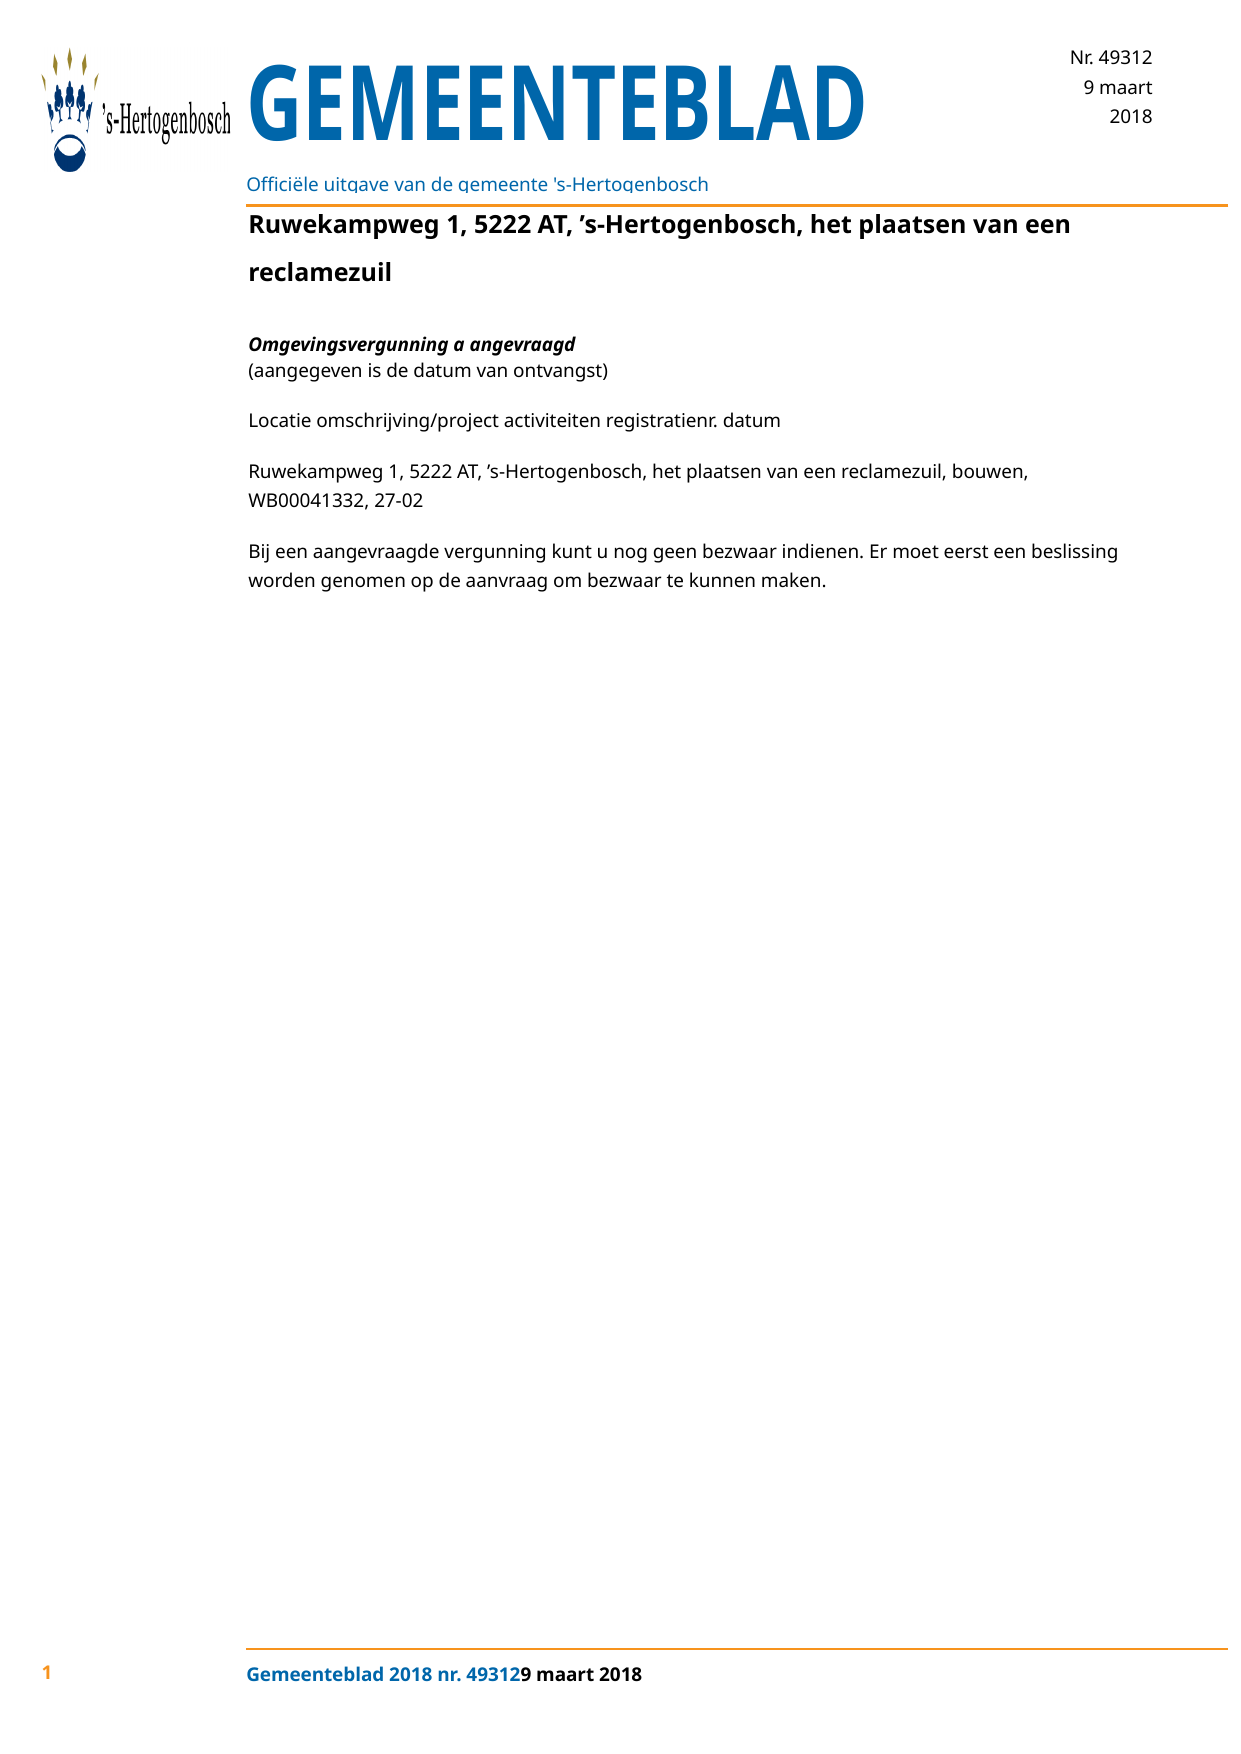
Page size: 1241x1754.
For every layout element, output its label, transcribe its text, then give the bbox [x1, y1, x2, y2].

text Ruwekampweg 1, 5222 AT, ’s-Hertogenbosch, het plaatsen van een reclamezuil, bouwen, WB00041332, 27-02 [248, 458, 1152, 513]
text (aangegeven is de datum van ontvangst) [248, 357, 1152, 383]
picture [41, 47, 231, 172]
text Bij een aangevraagde vergunning kunt u nog geen bezwaar indienen. Er moet eerst een beslissing worden genomen op de aanvraag om bezwaar te kunnen maken. [248, 538, 1152, 593]
text Omgevingsvergunning a angevraagd [248, 331, 1152, 357]
text Locatie omschrijving/project activiteiten registratienr. datum [248, 408, 1152, 433]
text Ruwekampweg 1, 5222 AT, ’s-Hertogenbosch, het plaatsen van een reclamezuil [248, 207, 1152, 288]
